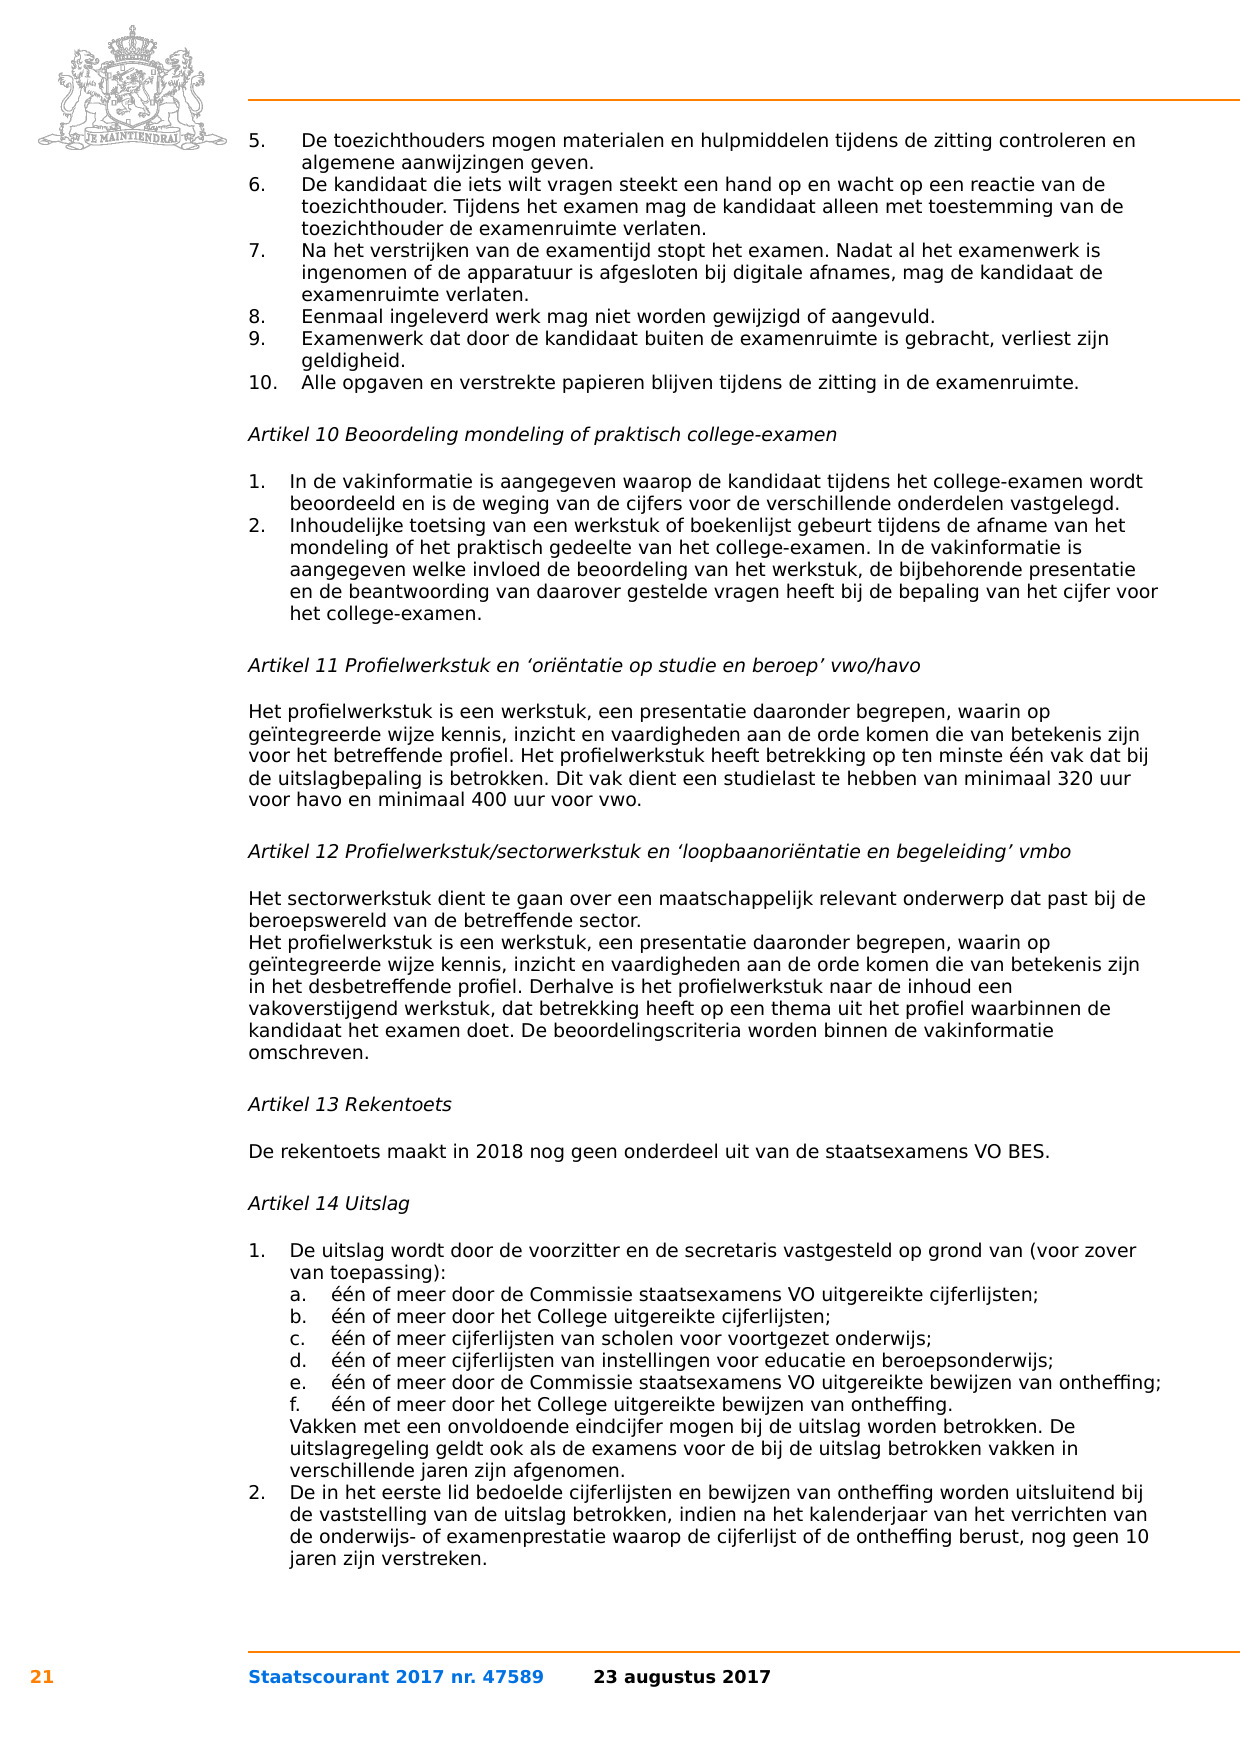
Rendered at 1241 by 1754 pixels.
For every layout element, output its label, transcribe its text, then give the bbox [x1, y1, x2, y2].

text d. één of meer cijferlijsten van instellingen voor educatie en beroepsonderwijs; [289, 1350, 1163, 1372]
text Vakken met een onvoldoende eindcijfer mogen bij de uitslag worden betrokken. De uitslagregeling geldt ook als de examens voor de bij de uitslag betrokken vakken in verschillende jaren zijn afgenomen. [289, 1416, 1163, 1482]
text a. één of meer door de Commissie staatsexamens VO uitgereikte cijferlijsten; [289, 1284, 1163, 1306]
text Het profielwerkstuk is een werkstuk, een presentatie daaronder begrepen, waarin op geïntegreerde wijze kennis, inzicht en vaardigheden aan de orde komen die van betekenis zijn in het desbetreffende profiel. Derhalve is het profielwerkstuk naar de inhoud een vakoverstijgend werkstuk, dat betrekking heeft op een thema uit het profiel waarbinnen de kandidaat het examen doet. De beoordelingscriteria worden binnen de vakinformatie omschreven. [248, 932, 1163, 1064]
subtitle Artikel 14 Uitslag [248, 1193, 1163, 1215]
text Het profielwerkstuk is een werkstuk, een presentatie daaronder begrepen, waarin op geïntegreerde wijze kennis, inzicht en vaardigheden aan de orde komen die van betekenis zijn voor het betreffende profiel. Het profielwerkstuk heeft betrekking op ten minste één vak dat bij de uitslagbepaling is betrokken. Dit vak dient een studielast te hebben van minimaal 320 uur voor havo en minimaal 400 uur voor vwo. [248, 701, 1163, 811]
text De rekentoets maakt in 2018 nog geen onderdeel uit van de staatsexamens VO BES. [248, 1141, 1163, 1163]
text b. één of meer door het College uitgereikte cijferlijsten; [289, 1306, 1163, 1328]
text 1. In de vakinformatie is aangegeven waarop de kandidaat tijdens het college-examen wordt beoordeeld en is de weging van de cijfers voor de verschillende onderdelen vastgelegd. [248, 471, 1163, 514]
text 5. De toezichthouders mogen materialen en hulpmiddelen tijdens de zitting controleren en algemene aanwijzingen geven. [248, 130, 1163, 174]
text 2. Inhoudelijke toetsing van een werkstuk of boekenlijst gebeurt tijdens de afname van het mondeling of het praktisch gedeelte van het college-examen. In de vakinformatie is aangegeven welke invloed de beoordeling van het werkstuk, de bijbehorende presentatie en de beantwoording van daarover gestelde vragen heeft bij de bepaling van het cijfer voor het college-examen. [248, 514, 1163, 624]
text 6. De kandidaat die iets wilt vragen steekt een hand op en wacht op een reactie van de toezichthouder. Tijdens het examen mag de kandidaat alleen met toestemming van de toezichthouder de examenruimte verlaten. [248, 174, 1163, 240]
text e. één of meer door de Commissie staatsexamens VO uitgereikte bewijzen van ontheffing; [289, 1372, 1163, 1394]
picture [38, 25, 227, 150]
text 2. De in het eerste lid bedoelde cijferlijsten en bewijzen van ontheffing worden uitsluitend bij de vaststelling van de uitslag betrokken, indien na het kalenderjaar van het verrichten van de onderwijs- of examenprestatie waarop de cijferlijst of de ontheffing berust, nog geen 10 jaren zijn verstreken. [248, 1482, 1163, 1570]
subtitle Artikel 13 Rekentoets [248, 1094, 1163, 1116]
text c. één of meer cijferlijsten van scholen voor voortgezet onderwijs; [289, 1328, 1163, 1350]
subtitle Artikel 10 Beoordeling mondeling of praktisch college-examen [248, 424, 1163, 446]
text 9. Examenwerk dat door de kandidaat buiten de examenruimte is gebracht, verliest zijn geldigheid. [248, 328, 1163, 372]
subtitle Artikel 11 Profielwerkstuk en ‘oriëntatie op studie en beroep’ vwo/havo [248, 654, 1163, 676]
text 1. De uitslag wordt door de voorzitter en de secretaris vastgesteld op grond van (voor zover van toepassing): [248, 1240, 1163, 1284]
subtitle Artikel 12 Profielwerkstuk/sectorwerkstuk en ‘loopbaanoriëntatie en begeleiding’ vmbo [248, 841, 1163, 863]
text 8. Eenmaal ingeleverd werk mag niet worden gewijzigd of aangevuld. [248, 306, 1163, 328]
text Het sectorwerkstuk dient te gaan over een maatschappelijk relevant onderwerp dat past bij de beroepswereld van de betreffende sector. [248, 888, 1163, 932]
text 10. Alle opgaven en verstrekte papieren blijven tijdens de zitting in de examenruimte. [248, 372, 1163, 394]
text 7. Na het verstrijken van de examentijd stopt het examen. Nadat al het examenwerk is ingenomen of de apparatuur is afgesloten bij digitale afnames, mag de kandidaat de examenruimte verlaten. [248, 240, 1163, 306]
text f. één of meer door het College uitgereikte bewijzen van ontheffing. [289, 1394, 1163, 1416]
